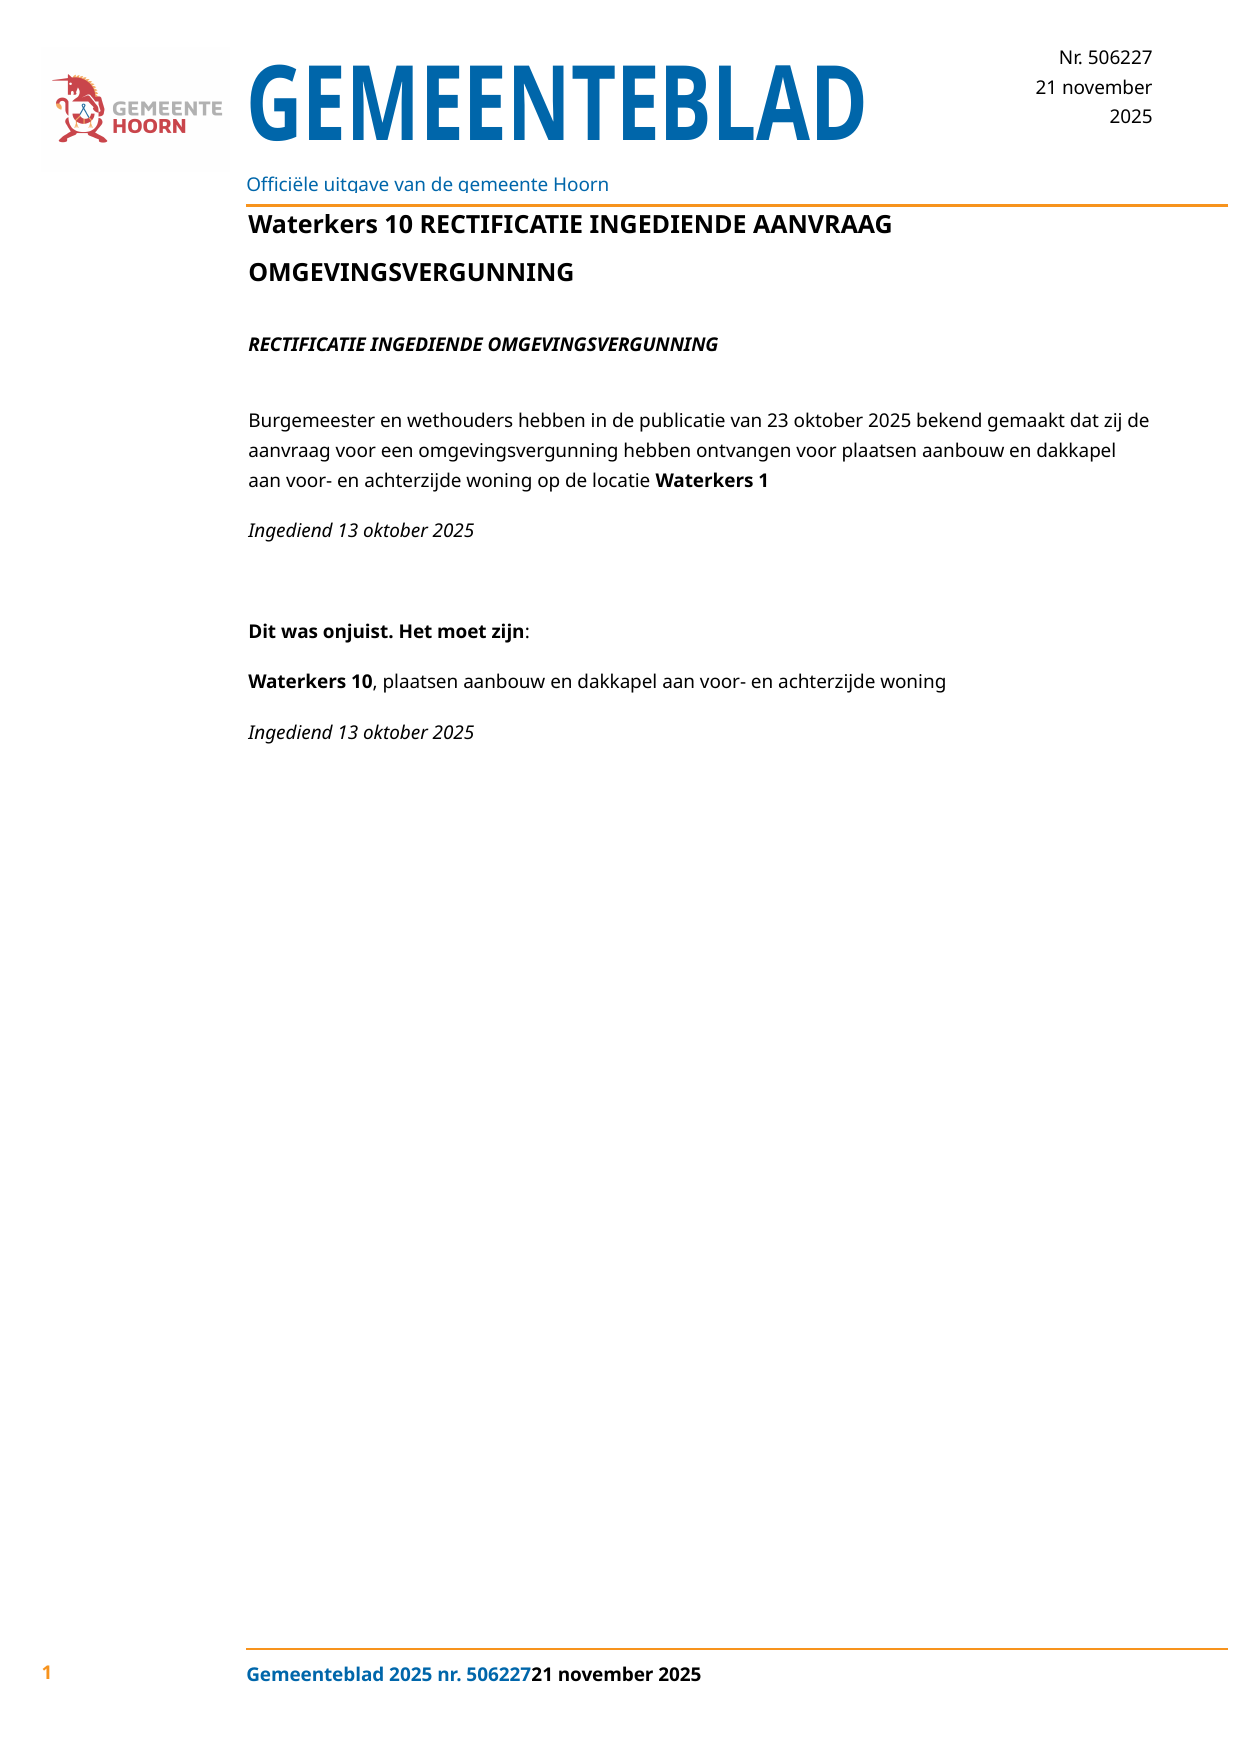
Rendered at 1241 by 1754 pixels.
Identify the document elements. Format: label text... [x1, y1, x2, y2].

text Dit was onjuist. Het moet zijn: [248, 618, 1152, 644]
text Waterkers 10 RECTIFICATIE INGEDIENDE AANVRAAG OMGEVINGSVERGUNNING [248, 207, 1152, 288]
picture [41, 47, 231, 172]
text Ingediend 13 oktober 2025 [248, 517, 1152, 543]
text RECTIFICATIE INGEDIENDE OMGEVINGSVERGUNNING [248, 331, 1152, 357]
text Waterkers 10, plaatsen aanbouw en dakkapel aan voor- en achterzijde woning [248, 668, 1152, 694]
text Burgemeester en wethouders hebben in de publicatie van 23 oktober 2025 bekend gemaakt dat zij de aanvraag voor een omgevingsvergunning hebben ontvangen voor plaatsen aanbouw en dakkapel aan voor- en achterzijde woning op de locatie Waterkers 1 [248, 408, 1152, 492]
text Ingediend 13 oktober 2025 [248, 719, 1152, 744]
